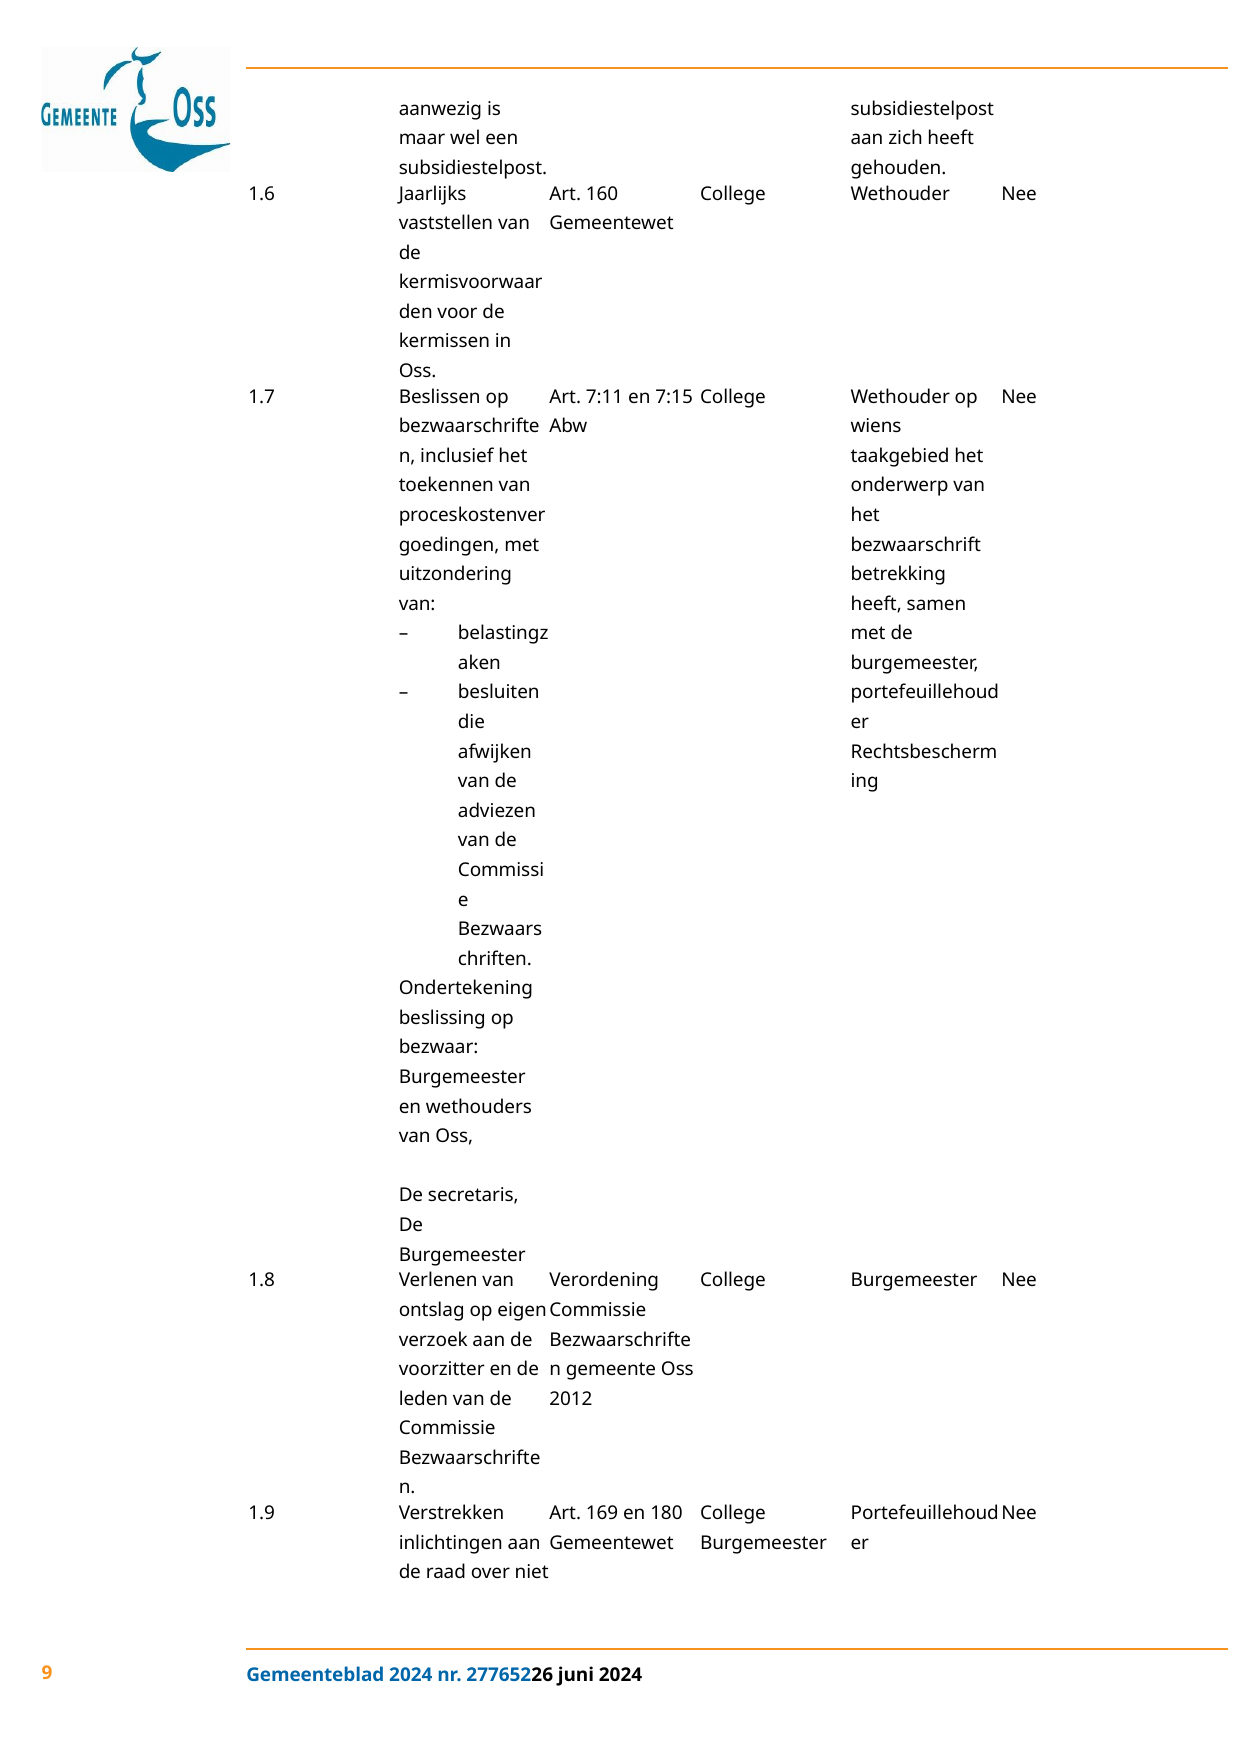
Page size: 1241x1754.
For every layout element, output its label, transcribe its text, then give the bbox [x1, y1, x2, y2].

table_cell Wethouder [850, 180, 1001, 383]
table_cell College [700, 383, 850, 1267]
table_cell College [700, 180, 850, 383]
table_cell Wethouder op wiens taakgebied het onderwerp van het bezwaarschrift betrekking heeft, samen met de burgemeester, portefeuillehouder Rechtsbescherming [850, 383, 1001, 1267]
table_cell 1.6 [248, 180, 398, 383]
table_cell Verordening Commissie Bezwaarschriften gemeente Oss 2012 [549, 1267, 700, 1499]
table_cell aanwezig is maar wel een subsidiestelpost. [399, 95, 549, 180]
table_cell 1.9 [248, 1499, 398, 1584]
table_cell Portefeuillehouder [850, 1499, 1001, 1584]
table_cell Art. 160 Gemeentewet [549, 180, 700, 383]
table_cell Verlenen van ontslag op eigen verzoek aan de voorzitter en de leden van de Commissie Bezwaarschriften. [399, 1267, 549, 1499]
table_cell [700, 95, 850, 180]
picture [41, 47, 231, 172]
table_cell Nee [1001, 1267, 1152, 1499]
table_cell Beslissen op bezwaarschriften, inclusief het toekennen van proceskostenvergoedingen, met uitzondering van: belastingzaken besluiten die afwijken van de adviezen van de Commissie Bezwaarschriften. Ondertekening beslissing op bezwaar: Burgemeester en wethouders van Oss, De secretaris, De Burgemeester [399, 383, 549, 1267]
table_cell Verstrekken inlichtingen aan de raad over niet [399, 1499, 549, 1584]
table_cell subsidiestelpost aan zich heeft gehouden. [850, 95, 1001, 180]
table_cell College [700, 1267, 850, 1499]
table_cell 1.8 [248, 1267, 398, 1499]
table_cell Nee [1001, 180, 1152, 383]
table_cell Nee [1001, 383, 1152, 1267]
table_cell [1001, 95, 1152, 180]
table_cell [248, 95, 398, 180]
table_cell Burgemeester [850, 1267, 1001, 1499]
table_cell Jaarlijks vaststellen van de kermisvoorwaarden voor de kermissen in Oss. [399, 180, 549, 383]
table_cell Art. 7:11 en 7:15 Abw [549, 383, 700, 1267]
table_cell College Burgemeester [700, 1499, 850, 1584]
table_cell [549, 95, 700, 180]
table_cell Art. 169 en 180 Gemeentewet [549, 1499, 700, 1584]
table_cell 1.7 [248, 383, 398, 1267]
table_cell Nee [1001, 1499, 1152, 1584]
